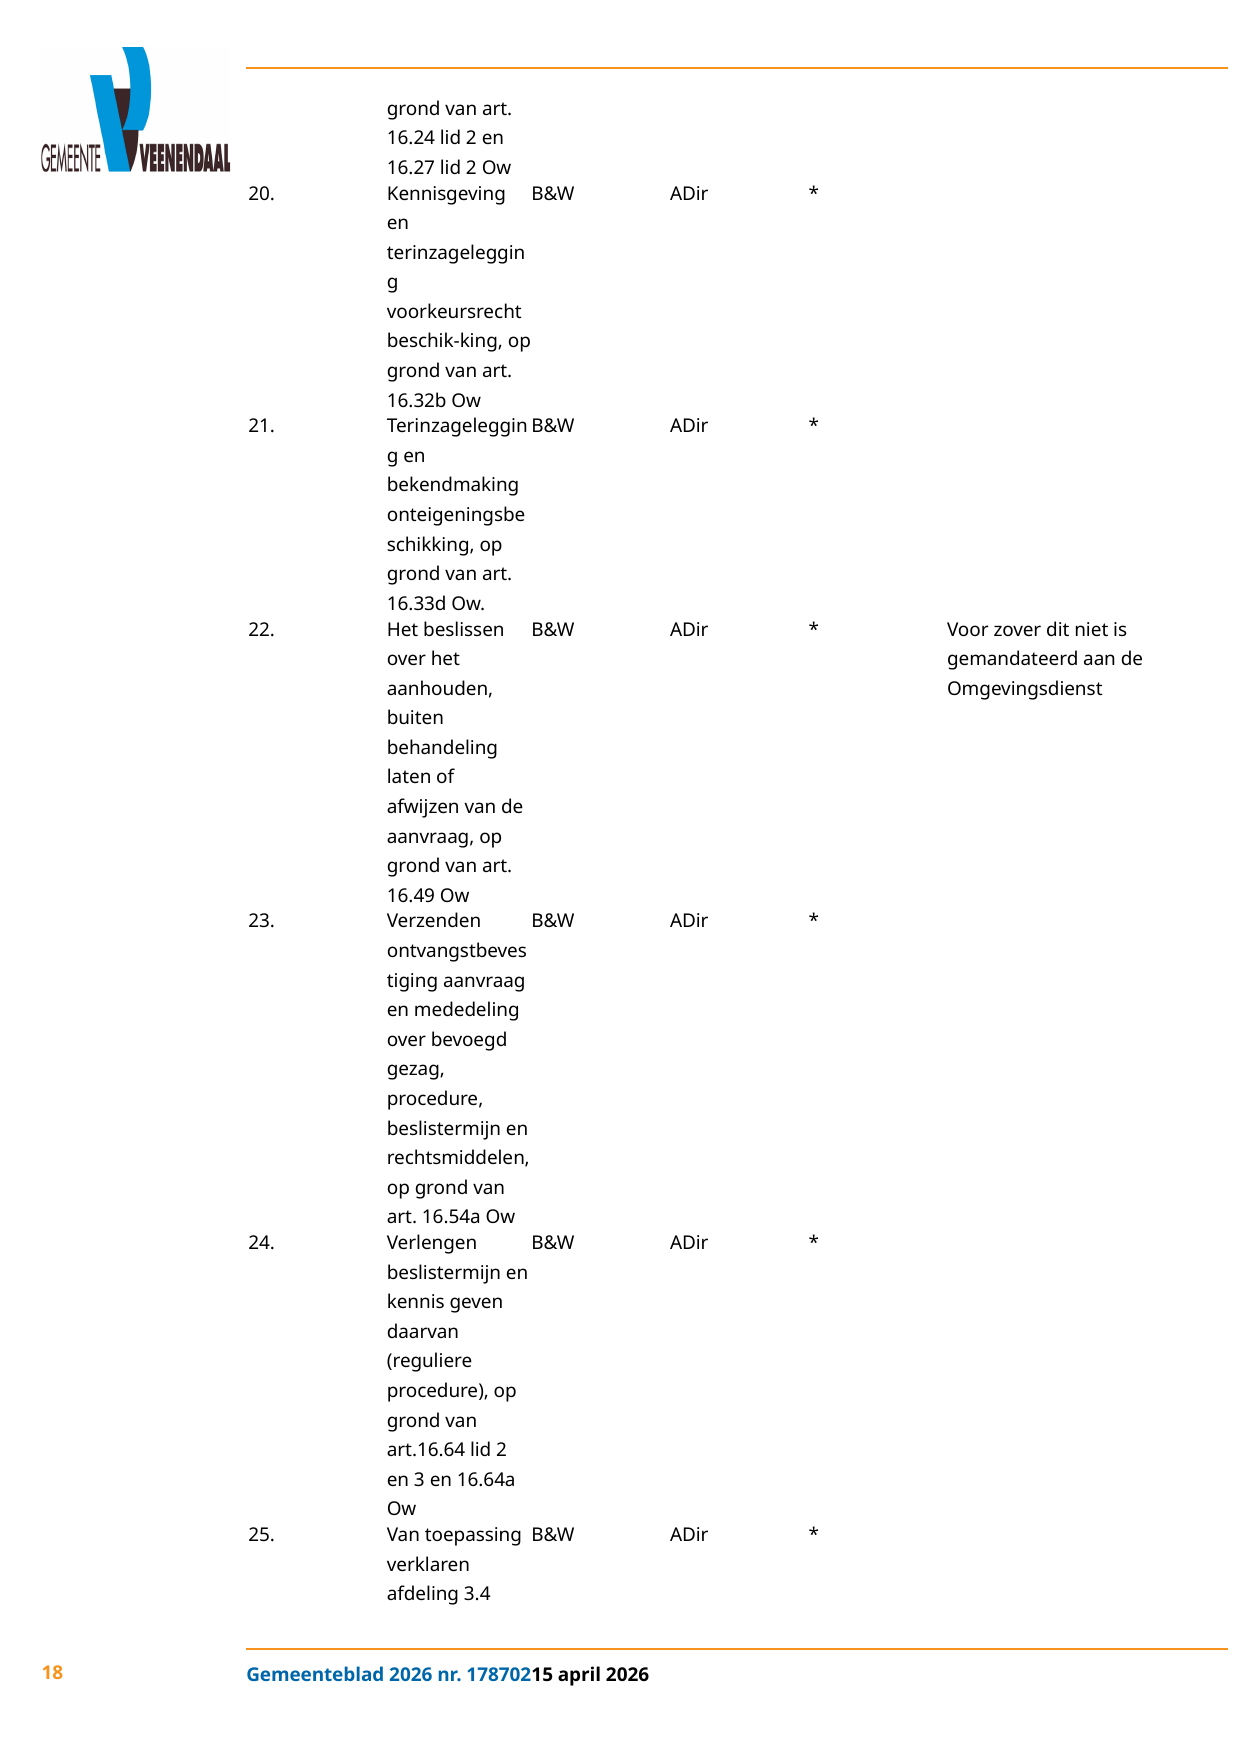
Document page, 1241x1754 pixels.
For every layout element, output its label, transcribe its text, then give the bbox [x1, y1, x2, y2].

table_cell Voor zover dit niet is gemandateerd aan de Omgevingsdienst [947, 616, 1152, 908]
table_cell ADir [670, 413, 808, 616]
table_cell Verlengen beslistermijn en kennis geven daarvan (reguliere procedure), op grond van art.16.64 lid 2 en 3 en 16.64a Ow [387, 1229, 531, 1521]
table_cell * [808, 180, 947, 412]
table_cell Het beslissen over het aanhouden, buiten behandeling laten of afwijzen van de aanvraag, op grond van art. 16.49 Ow [387, 616, 531, 908]
table_cell [808, 95, 947, 180]
table_cell B&W [531, 1521, 670, 1606]
table_cell [947, 413, 1152, 616]
table_cell 22. [248, 616, 387, 908]
table_cell ADir [670, 908, 808, 1229]
table_cell [531, 95, 670, 180]
table_cell Verzenden ontvangstbevestiging aanvraag en mededeling over bevoegd gezag, procedure, beslistermijn en rechtsmiddelen, op grond van art. 16.54a Ow [387, 908, 531, 1229]
picture [41, 47, 130, 172]
table_cell [248, 95, 387, 180]
picture [123, 47, 231, 172]
table_cell [947, 1229, 1152, 1521]
table_cell ADir [670, 180, 808, 412]
table_cell * [808, 1229, 947, 1521]
table_cell B&W [531, 180, 670, 412]
table_cell 25. [248, 1521, 387, 1606]
table_cell ADir [670, 1229, 808, 1521]
table_cell 20. [248, 180, 387, 412]
table_cell [947, 908, 1152, 1229]
table_cell 24. [248, 1229, 387, 1521]
table_cell * [808, 616, 947, 908]
table_cell ADir [670, 616, 808, 908]
table_cell [947, 180, 1152, 412]
table_cell * [808, 1521, 947, 1606]
table_cell B&W [531, 908, 670, 1229]
table_cell [947, 1521, 1152, 1606]
table_cell Kennisgeving en terinzagelegging voorkeursrechtbeschik-king, op grond van art. 16.32b Ow [387, 180, 531, 412]
table_cell Terinzagelegging en bekendmaking onteigeningsbeschikking, op grond van art. 16.33d Ow. [387, 413, 531, 616]
table_cell B&W [531, 1229, 670, 1521]
table_cell ADir [670, 1521, 808, 1606]
table_cell * [808, 908, 947, 1229]
table_cell [947, 95, 1152, 180]
table_cell 23. [248, 908, 387, 1229]
table_cell 21. [248, 413, 387, 616]
table_cell B&W [531, 413, 670, 616]
table_cell Van toepassing verklaren afdeling 3.4 [387, 1521, 531, 1606]
table_cell * [808, 413, 947, 616]
table_cell grond van art. 16.24 lid 2 en 16.27 lid 2 Ow [387, 95, 531, 180]
table_cell B&W [531, 616, 670, 908]
table_cell [670, 95, 808, 180]
